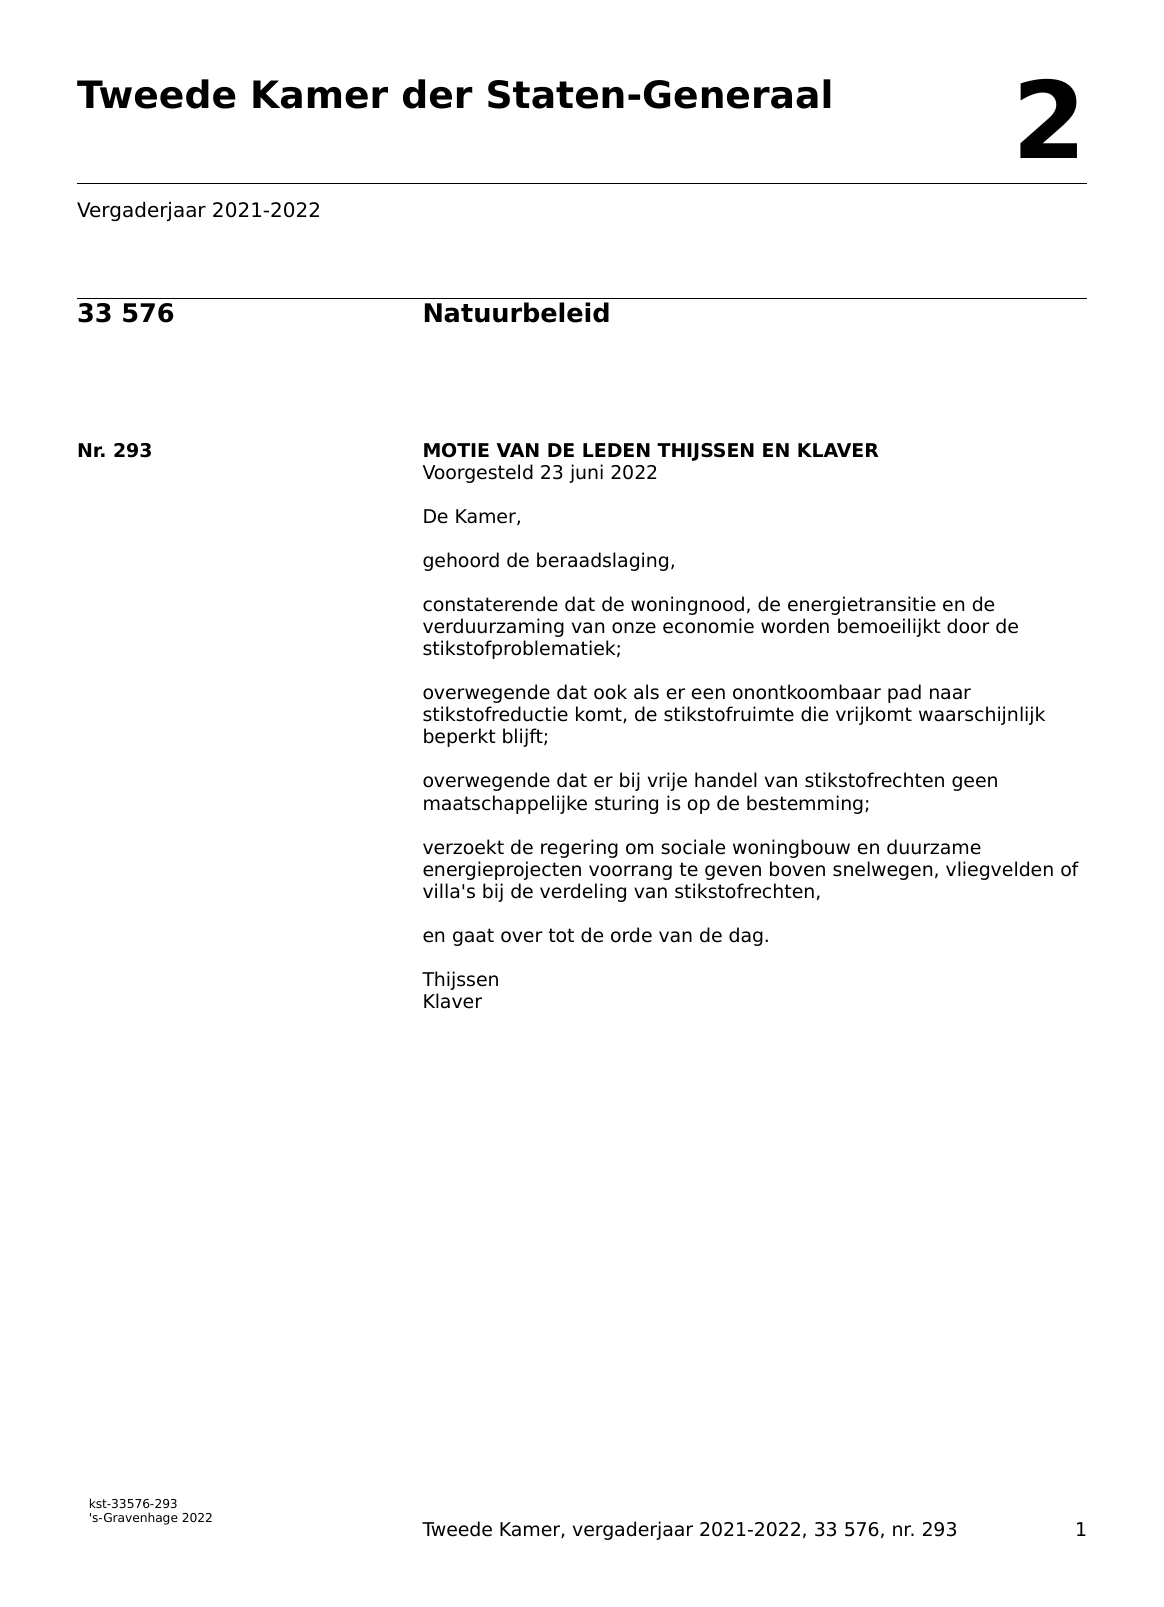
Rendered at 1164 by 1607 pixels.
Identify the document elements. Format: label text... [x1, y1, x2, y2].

table_header Tweede Kamer der Staten-Generaal [77, 59, 886, 183]
subtitle 33 576 Natuurbeleid [77, 299, 1087, 329]
text De Kamer, [422, 506, 1087, 528]
text kst-33576-293 [88, 1497, 323, 1511]
text gehoord de beraadslaging, [422, 550, 1087, 572]
text verzoekt de regering om sociale woningbouw en duurzame energieprojecten voorrang te geven boven snelwegen, vliegvelden of villa's bij de verdeling van stikstofrechten, [422, 837, 1087, 902]
text constaterende dat de woningnood, de energietransitie en de verduurzaming van onze economie worden bemoeilijkt door de stikstofproblematiek; [422, 594, 1087, 660]
text overwegende dat er bij vrije handel van stikstofrechten geen maatschappelijke sturing is op de bestemming; [422, 770, 1087, 814]
table_cell Vergaderjaar 2021-2022 [77, 184, 1087, 298]
text en gaat over tot de orde van de dag. [422, 925, 1087, 947]
subtitle Nr. 293 MOTIE VAN DE LEDEN THIJSSEN EN KLAVER [77, 440, 1087, 462]
text Voorgesteld 23 juni 2022 [422, 462, 1087, 484]
text Thijssen [422, 969, 1087, 991]
text 's-Gravenhage 2022 [88, 1511, 323, 1525]
table_header 2 [886, 59, 1087, 183]
text Klaver [422, 991, 1087, 1013]
text overwegende dat ook als er een onontkoombaar pad naar stikstofreductie komt, de stikstofruimte die vrijkomt waarschijnlijk beperkt blijft; [422, 682, 1087, 748]
